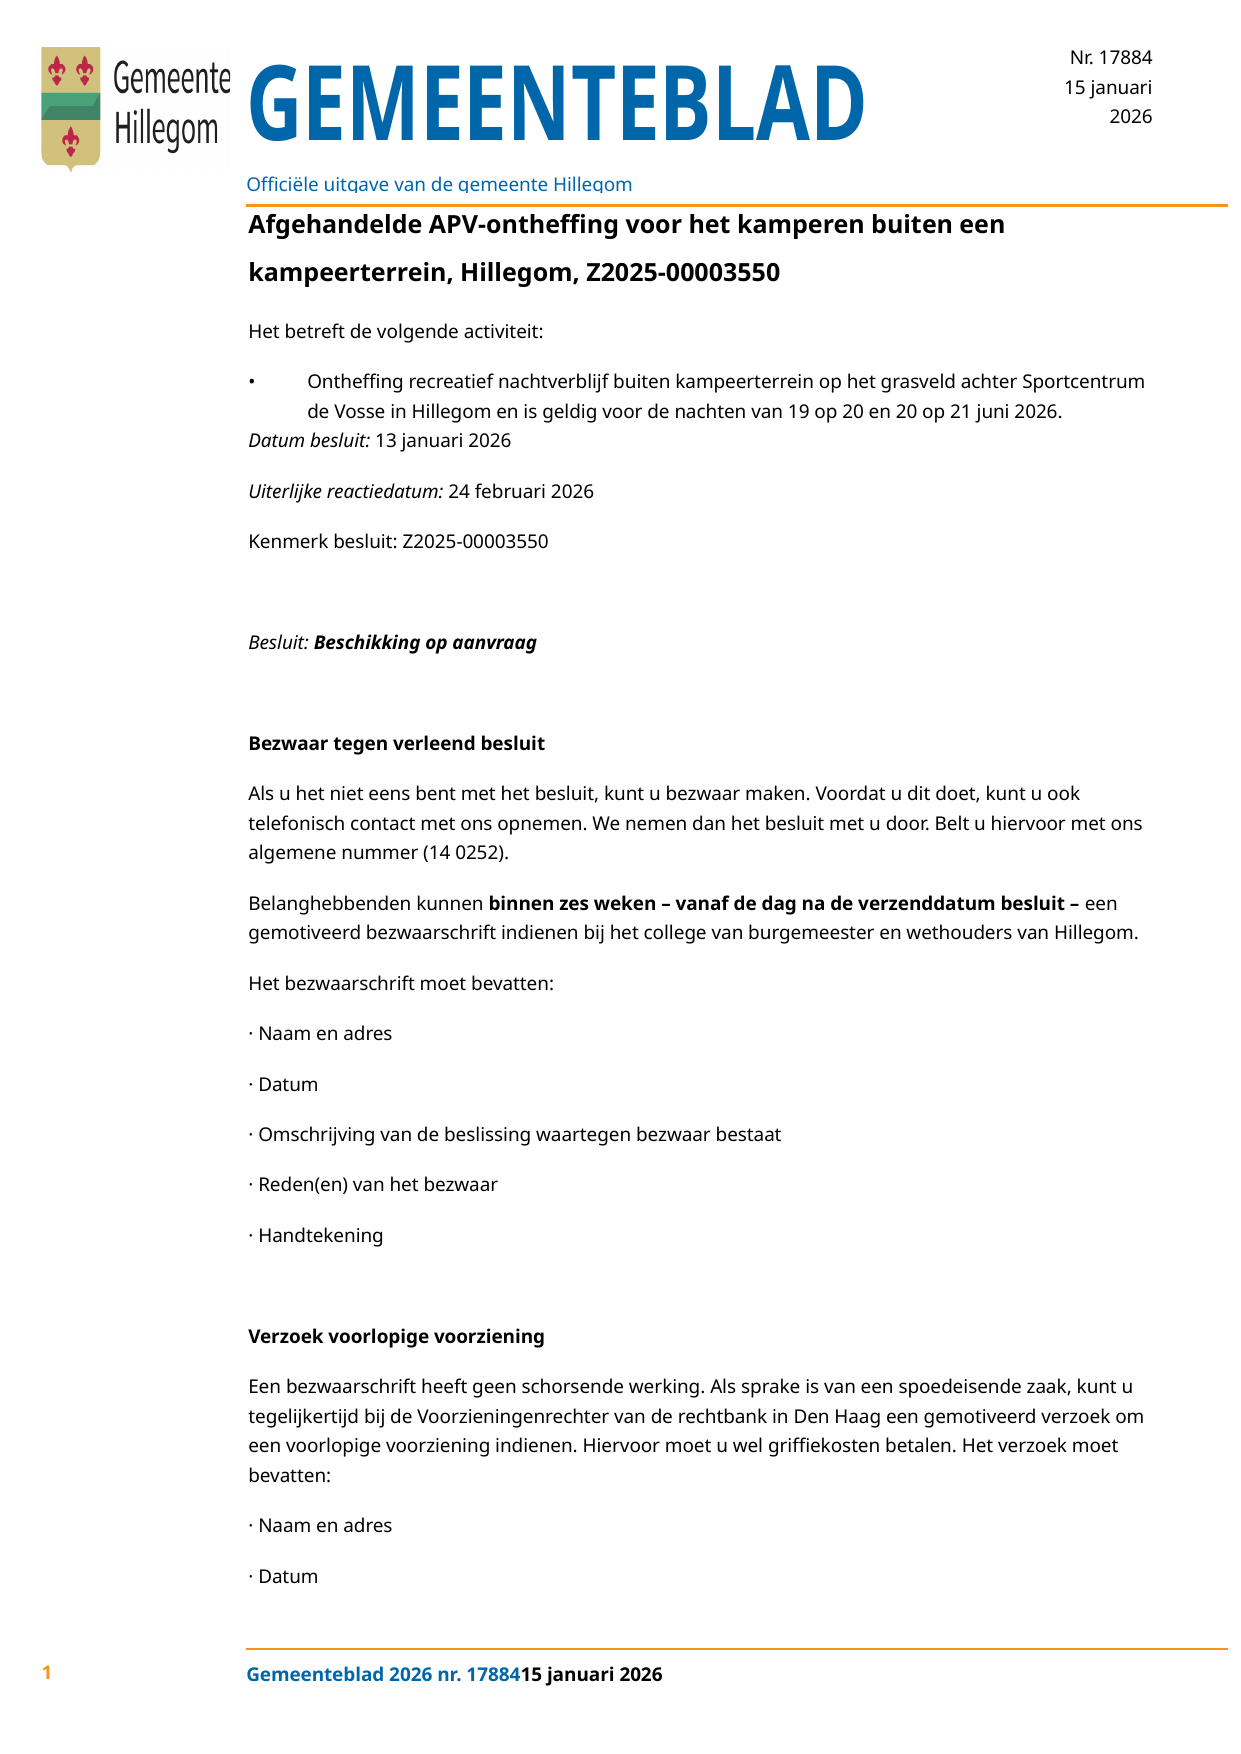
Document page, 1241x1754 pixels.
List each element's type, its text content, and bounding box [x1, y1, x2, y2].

text Besluit: Beschikking op aanvraag [248, 629, 1152, 655]
text Het bezwaarschrift moet bevatten: [248, 970, 1152, 996]
text · Naam en adres [248, 1020, 1152, 1046]
text · Reden(en) van het bezwaar [248, 1172, 1152, 1197]
text Het betreft de volgende activiteit: [248, 318, 1152, 344]
text Bezwaar tegen verleend besluit [248, 730, 1152, 756]
text Belanghebbenden kunnen binnen zes weken – vanaf de dag na de verzenddatum besluit – een gemotiveerd bezwaarschrift indienen bij het college van burgemeester en wethouders van Hillegom. [248, 890, 1152, 945]
picture [41, 47, 231, 172]
text Kenmerk besluit: Z2025-00003550 [248, 528, 1152, 554]
text Een bezwaarschrift heeft geen schorsende werking. Als sprake is van een spoedeisende zaak, kunt u tegelijkertijd bij de Voorzieningenrechter van de rechtbank in Den Haag een gemotiveerd verzoek om een voorlopige voorziening indienen. Hiervoor moet u wel griffiekosten betalen. Het verzoek moet bevatten: [248, 1373, 1152, 1488]
text · Omschrijving van de beslissing waartegen bezwaar bestaat [248, 1121, 1152, 1147]
text · Handtekening [248, 1222, 1152, 1248]
text · Datum [248, 1071, 1152, 1097]
text · Naam en adres [248, 1512, 1152, 1538]
text Verzoek voorlopige voorziening [248, 1323, 1152, 1349]
text Als u het niet eens bent met het besluit, kunt u bezwaar maken. Voordat u dit doet, kunt u ook telefonisch contact met ons opnemen. We nemen dan het besluit met u door. Belt u hiervoor met ons algemene nummer (14 0252). [248, 780, 1152, 865]
text Uiterlijke reactiedatum: 24 februari 2026 [248, 478, 1152, 504]
list Ontheffing recreatief nachtverblijf buiten kampeerterrein op het grasveld achter Sportcentrum de Vosse in Hillegom en is geldig voor de nachten van 19 op 20 en 20 op 21 juni 2026. [248, 368, 1152, 424]
text Datum besluit: 13 januari 2026 [248, 427, 1152, 453]
text · Datum [248, 1563, 1152, 1589]
text Afgehandelde APV-ontheffing voor het kamperen buiten een kampeerterrein, Hillegom, Z2025-00003550 [248, 207, 1152, 288]
